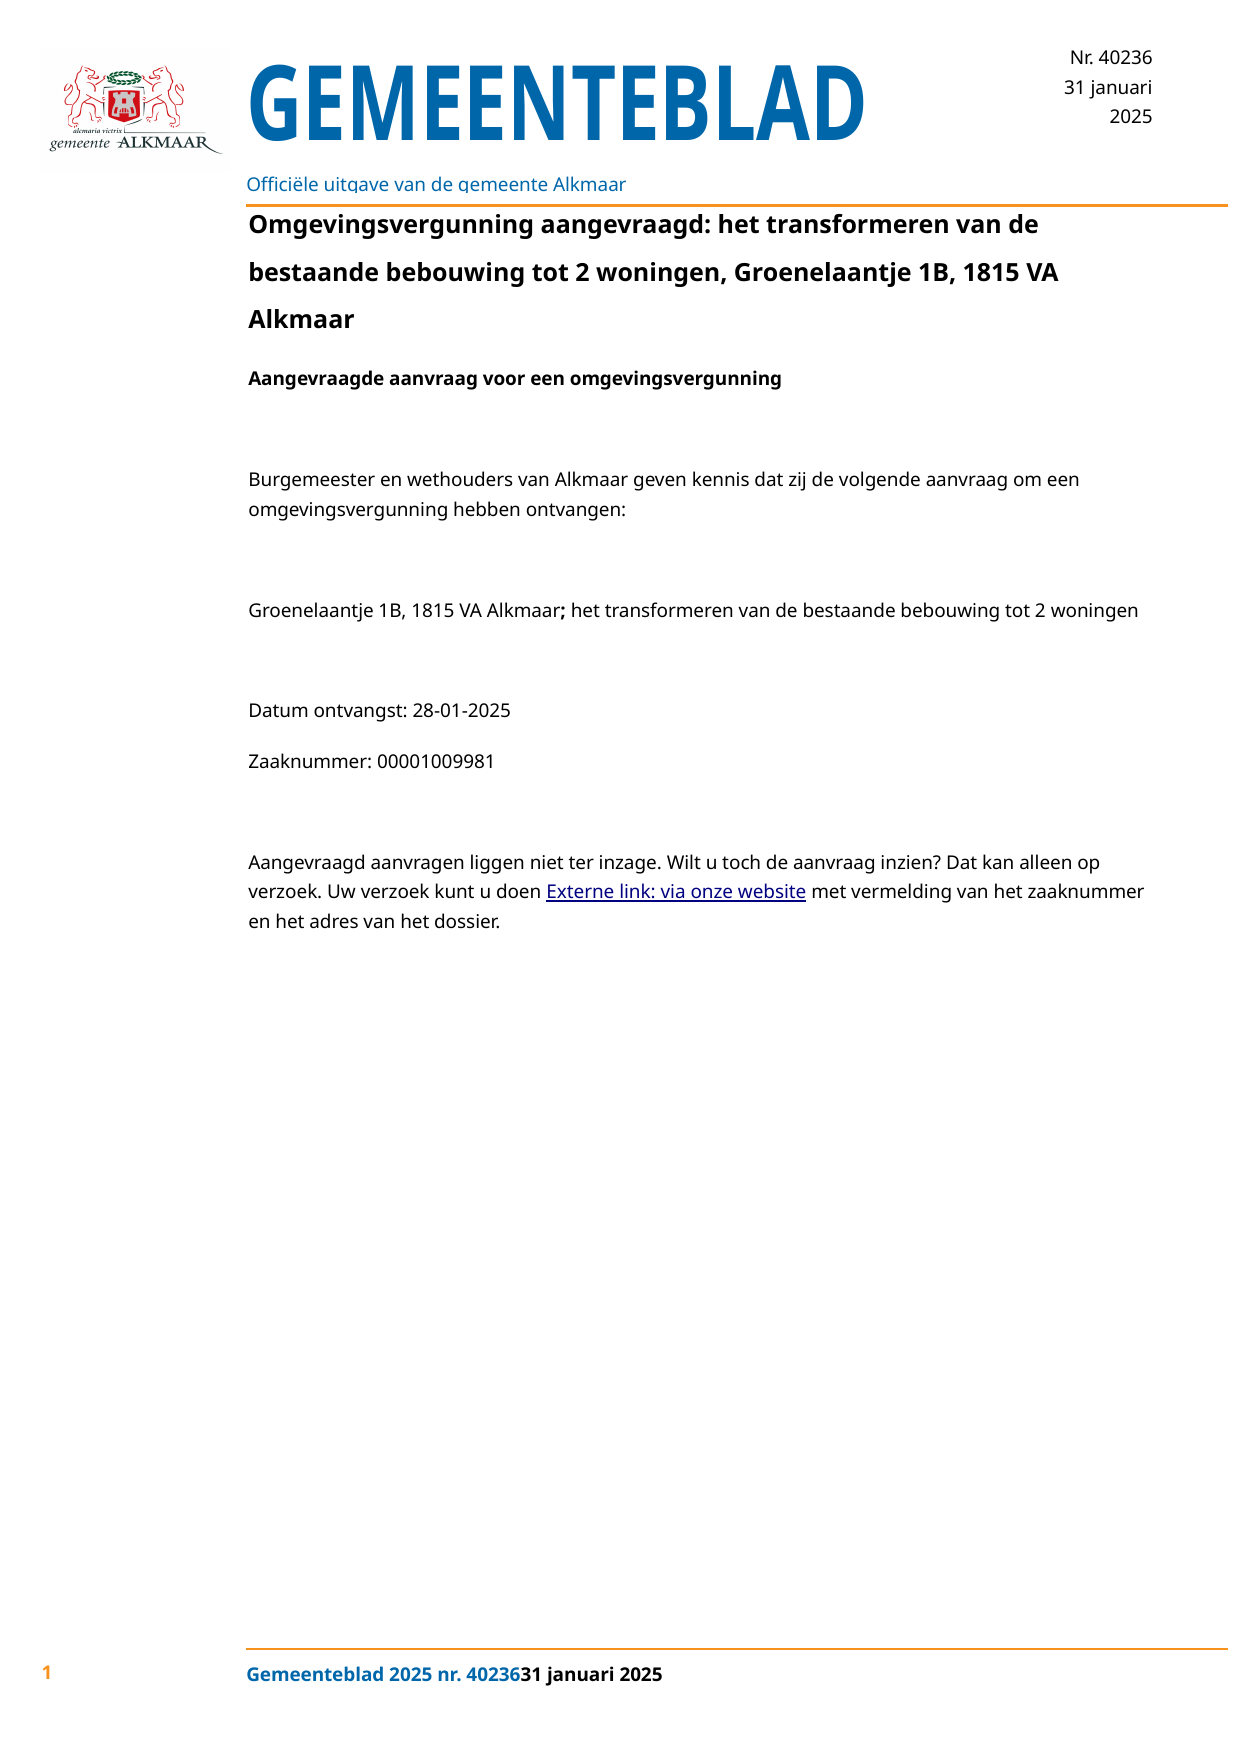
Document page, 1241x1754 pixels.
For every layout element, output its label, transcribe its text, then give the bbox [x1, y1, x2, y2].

text Omgevingsvergunning aangevraagd: het transformeren van de bestaande bebouwing tot 2 woningen, Groenelaantje 1B, 1815 VA Alkmaar [248, 207, 1152, 336]
picture [41, 47, 231, 172]
text Datum ontvangst: 28-01-2025 [248, 698, 1152, 723]
text Burgemeester en wethouders van Alkmaar geven kennis dat zij de volgende aanvraag om een omgevingsvergunning hebben ontvangen: [248, 466, 1152, 522]
text Aangevraagd aanvragen liggen niet ter inzage. Wilt u toch de aanvraag inzien? Dat kan alleen op verzoek. Uw verzoek kunt u doen Externe link: via onze website met vermelding van het zaaknummer en het adres van het dossier. [248, 849, 1152, 934]
text Zaaknummer: 00001009981 [248, 748, 1152, 774]
text Aangevraagde aanvraag voor een omgevingsvergunning [248, 366, 1152, 391]
text Groenelaantje 1B, 1815 VA Alkmaar; het transformeren van de bestaande bebouwing tot 2 woningen [248, 597, 1152, 622]
